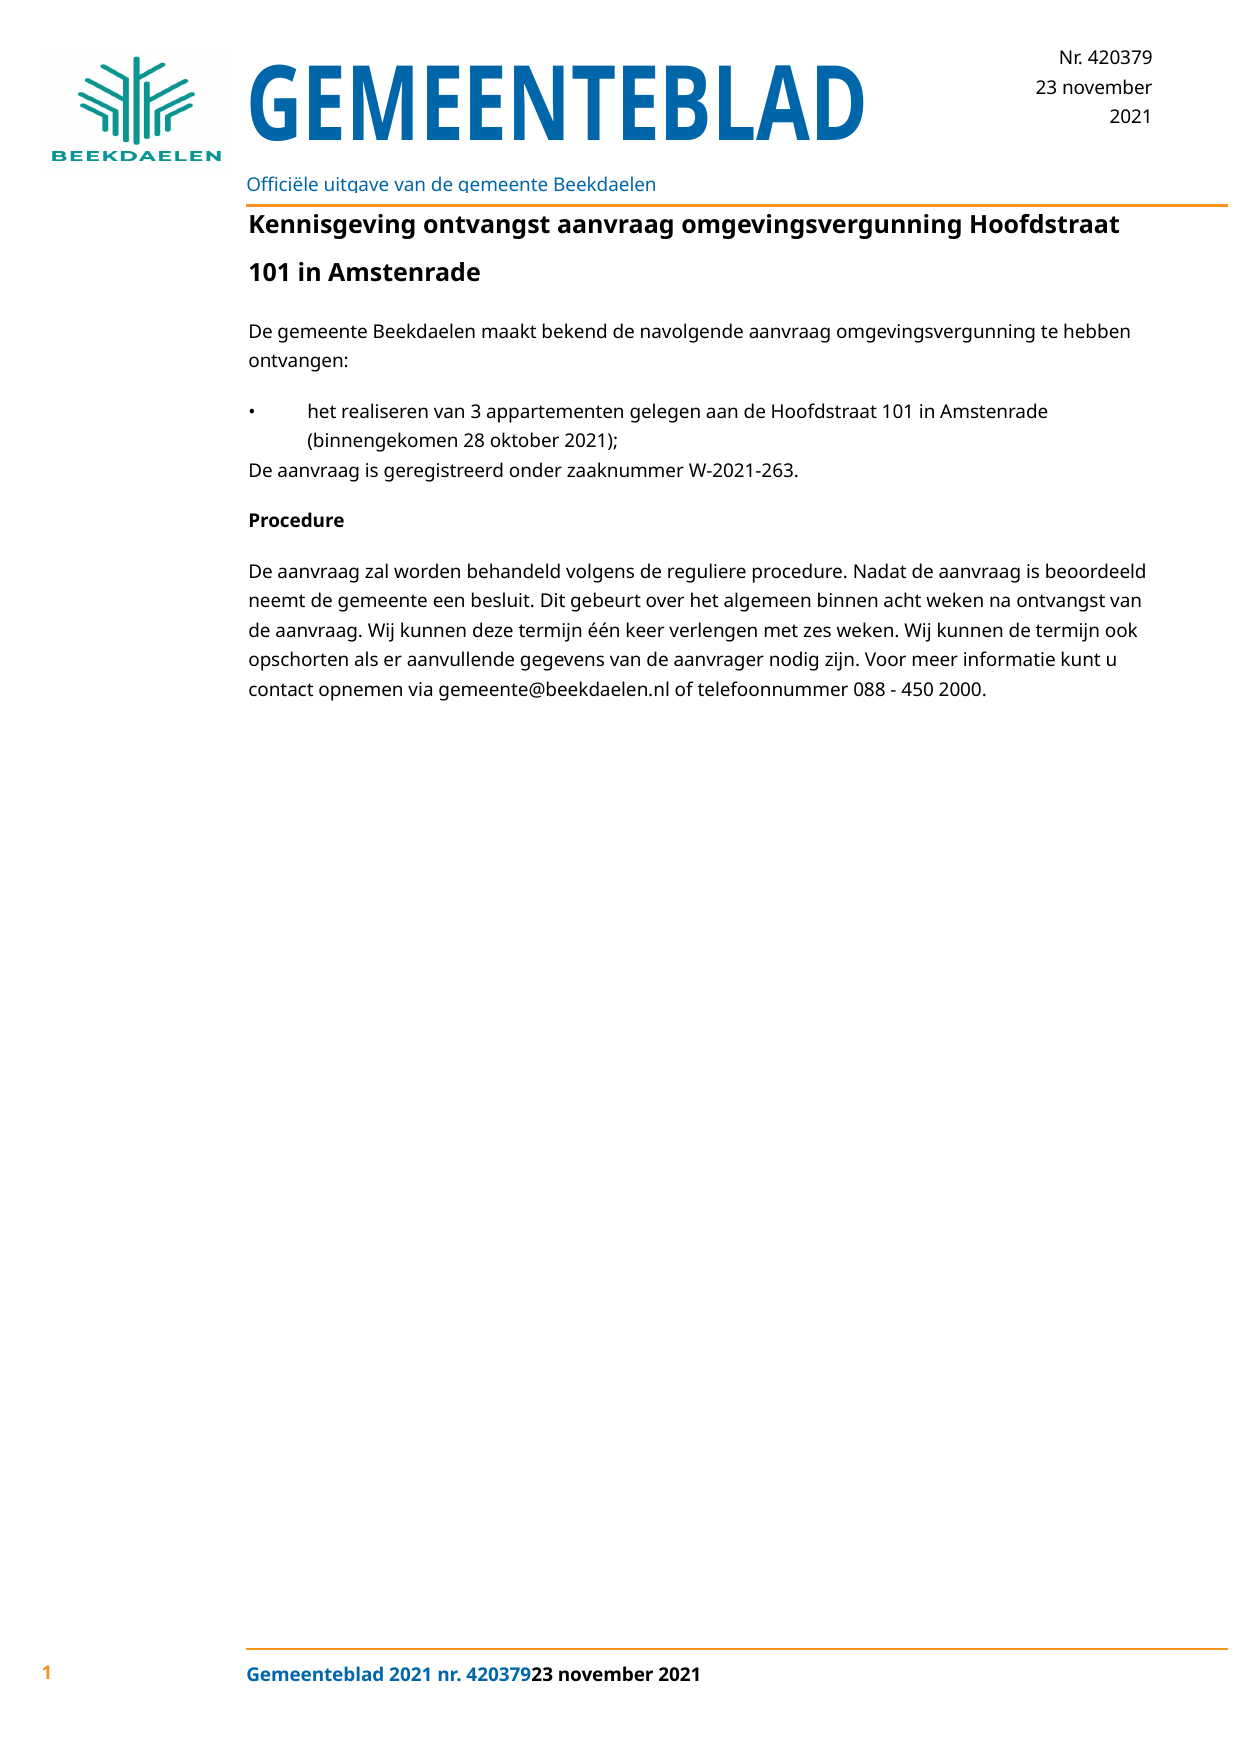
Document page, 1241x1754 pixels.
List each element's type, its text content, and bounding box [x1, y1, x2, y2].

text De aanvraag is geregistreerd onder zaaknummer W-2021-263. [248, 457, 1152, 483]
text De gemeente Beekdaelen maakt bekend de navolgende aanvraag omgevingsvergunning te hebben ontvangen: [248, 318, 1152, 373]
text Kennisgeving ontvangst aanvraag omgevingsvergunning Hoofdstraat 101 in Amstenrade [248, 207, 1152, 288]
picture [41, 47, 231, 172]
list het realiseren van 3 appartementen gelegen aan de Hoofdstraat 101 in Amstenrade (binnengekomen 28 oktober 2021); [248, 398, 1152, 453]
text De aanvraag zal worden behandeld volgens de reguliere procedure. Nadat de aanvraag is beoordeeld neemt de gemeente een besluit. Dit gebeurt over het algemeen binnen acht weken na ontvangst van de aanvraag. Wij kunnen deze termijn één keer verlengen met zes weken. Wij kunnen de termijn ook opschorten als er aanvullende gegevens van de aanvrager nodig zijn. Voor meer informatie kunt u contact opnemen via gemeente@beekdaelen.nl of telefoonnummer 088 - 450 2000. [248, 558, 1152, 702]
text Procedure [248, 507, 1152, 533]
